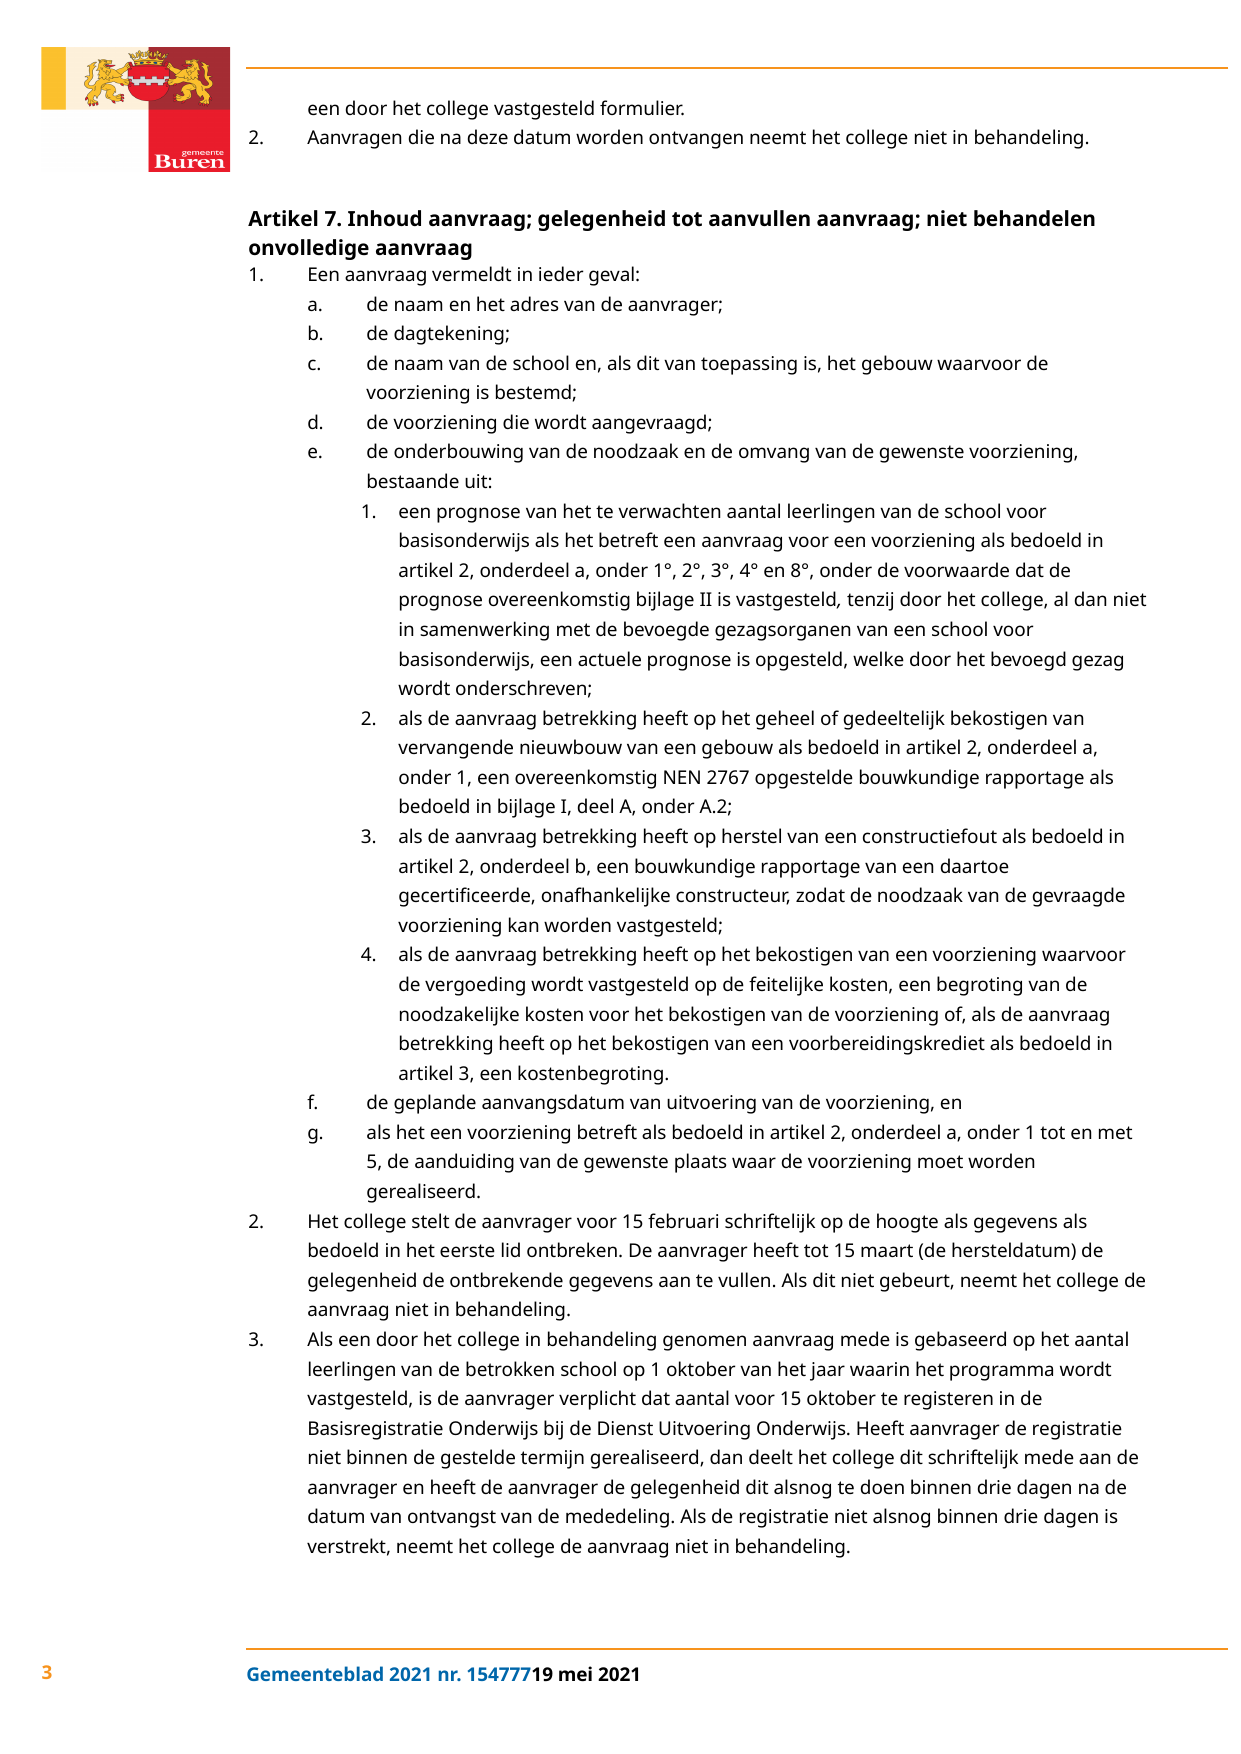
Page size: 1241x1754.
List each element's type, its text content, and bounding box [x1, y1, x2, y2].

list de geplande aanvangsdatum van uitvoering van de voorziening, en [307, 1089, 1152, 1115]
list de onderbouwing van de noodzaak en de omvang van de gewenste voorziening, bestaande uit: [307, 439, 1152, 494]
list Een aanvraag vermeldt in ieder geval: [248, 261, 1152, 287]
list Het college stelt de aanvrager voor 15 februari schriftelijk op de hoogte als gegevens als bedoeld in het eerste lid ontbreken. De aanvrager heeft tot 15 maart (de hersteldatum) de gelegenheid de ontbrekende gegevens aan te vullen. Als dit niet gebeurt, neemt het college de aanvraag niet in behandeling. [248, 1208, 1152, 1322]
list als de aanvraag betrekking heeft op herstel van een constructiefout als bedoeld in artikel 2, onderdeel b, een bouwkundige rapportage van een daartoe gecertificeerde, onafhankelijke constructeur, zodat de noodzaak van de gevraagde voorziening kan worden vastgesteld; [361, 823, 1152, 938]
list als de aanvraag betrekking heeft op het geheel of gedeeltelijk bekostigen van vervangende nieuwbouw van een gebouw als bedoeld in artikel 2, onderdeel a, onder 1, een overeenkomstig NEN 2767 opgestelde bouwkundige rapportage als bedoeld in bijlage I, deel A, onder A.2; [361, 705, 1152, 819]
list de naam van de school en, als dit van toepassing is, het gebouw waarvoor de voorziening is bestemd; [307, 350, 1152, 405]
picture [41, 47, 231, 172]
list Als een door het college in behandeling genomen aanvraag mede is gebaseerd op het aantal leerlingen van de betrokken school op 1 oktober van het jaar waarin het programma wordt vastgesteld, is de aanvrager verplicht dat aantal voor 15 oktober te registeren in de Basisregistratie Onderwijs bij de Dienst Uitvoering Onderwijs. Heeft aanvrager de registratie niet binnen de gestelde termijn gerealiseerd, dan deelt het college dit schriftelijk mede aan de aanvrager en heeft de aanvrager de gelegenheid dit alsnog te doen binnen drie dagen na de datum van ontvangst van de mededeling. Als de registratie niet alsnog binnen drie dagen is verstrekt, neemt het college de aanvraag niet in behandeling. [248, 1326, 1152, 1559]
list als de aanvraag betrekking heeft op het bekostigen van een voorziening waarvoor de vergoeding wordt vastgesteld op de feitelijke kosten, een begroting van de noodzakelijke kosten voor het bekostigen van de voorziening of, als de aanvraag betrekking heeft op het bekostigen van een voorbereidingskrediet als bedoeld in artikel 3, een kostenbegroting. [361, 942, 1152, 1086]
list de dagtekening; [307, 320, 1152, 346]
list een prognose van het te verwachten aantal leerlingen van de school voor basisonderwijs als het betreft een aanvraag voor een voorziening als bedoeld in artikel 2, onderdeel a, onder 1°, 2°, 3°, 4° en 8°, onder de voorwaarde dat de prognose overeenkomstig bijlage II is vastgesteld, tenzij door het college, al dan niet in samenwerking met de bevoegde gezagsorganen van een school voor basisonderwijs, een actuele prognose is opgesteld, welke door het bevoegd gezag wordt onderschreven; [361, 498, 1152, 701]
list als het een voorziening betreft als bedoeld in artikel 2, onderdeel a, onder 1 tot en met 5, de aanduiding van de gewenste plaats waar de voorziening moet worden gerealiseerd. [307, 1119, 1152, 1204]
list de naam en het adres van de aanvrager; [307, 291, 1152, 317]
list een door het college vastgesteld formulier. [248, 95, 1152, 121]
list de voorziening die wordt aangevraagd; [307, 409, 1152, 435]
text Artikel 7. Inhoud aanvraag; gelegenheid tot aanvullen aanvraag; niet behandelen onvolledige aanvraag [248, 204, 1152, 261]
list Aanvragen die na deze datum worden ontvangen neemt het college niet in behandeling. [248, 124, 1152, 150]
